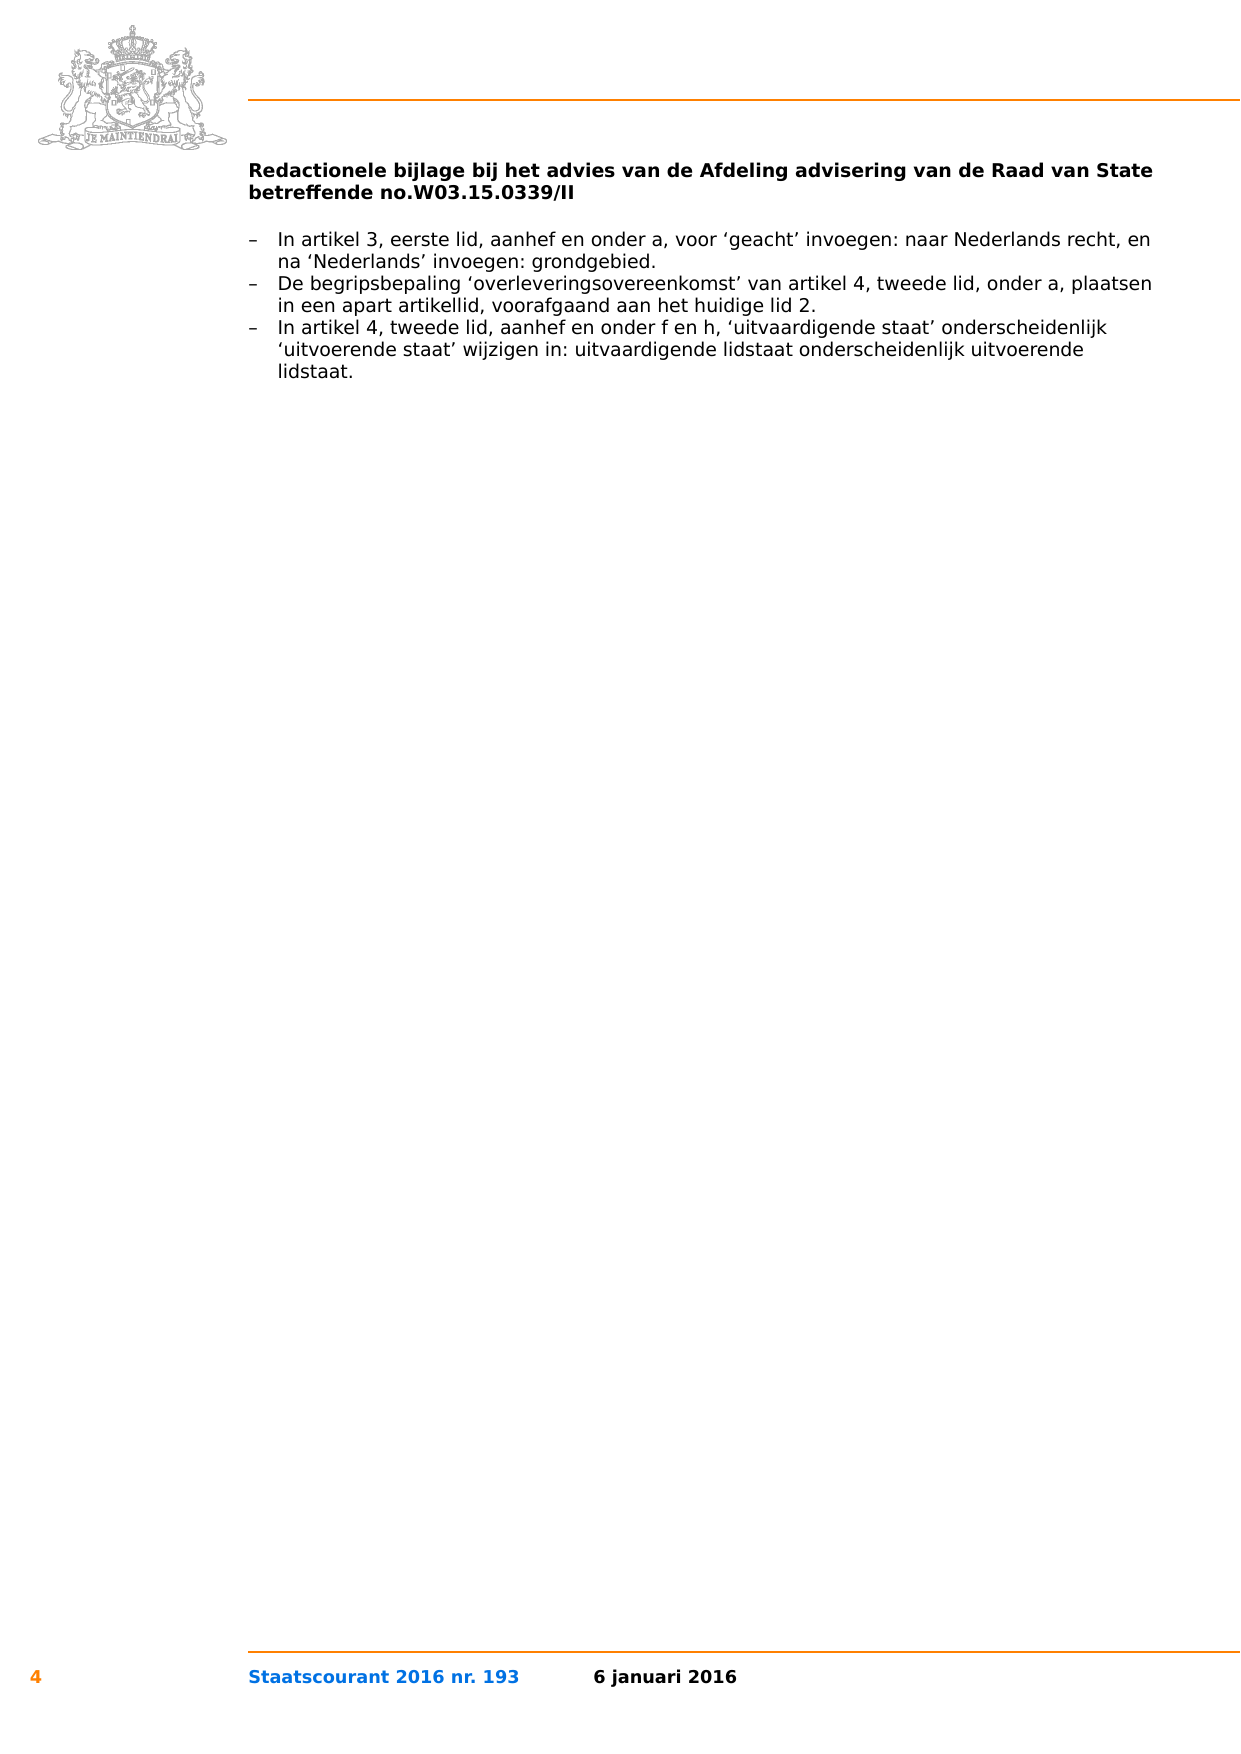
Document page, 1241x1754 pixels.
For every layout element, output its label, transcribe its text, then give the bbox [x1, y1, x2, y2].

text – In artikel 3, eerste lid, aanhef en onder a, voor ‘geacht’ invoegen: naar Nederlands recht, en na ‘Nederlands’ invoegen: grondgebied. [248, 229, 1163, 273]
picture [38, 25, 227, 150]
text – In artikel 4, tweede lid, aanhef en onder f en h, ‘uitvaardigende staat’ onderscheidenlijk ‘uitvoerende staat’ wijzigen in: uitvaardigende lidstaat onderscheidenlijk uitvoerende lidstaat. [248, 317, 1163, 383]
text – De begripsbepaling ‘overleveringsovereenkomst’ van artikel 4, tweede lid, onder a, plaatsen in een apart artikellid, voorafgaand aan het huidige lid 2. [248, 273, 1163, 317]
subtitle Redactionele bijlage bij het advies van de Afdeling advisering van de Raad van State betreffende no.W03.15.0339/II [248, 160, 1163, 204]
